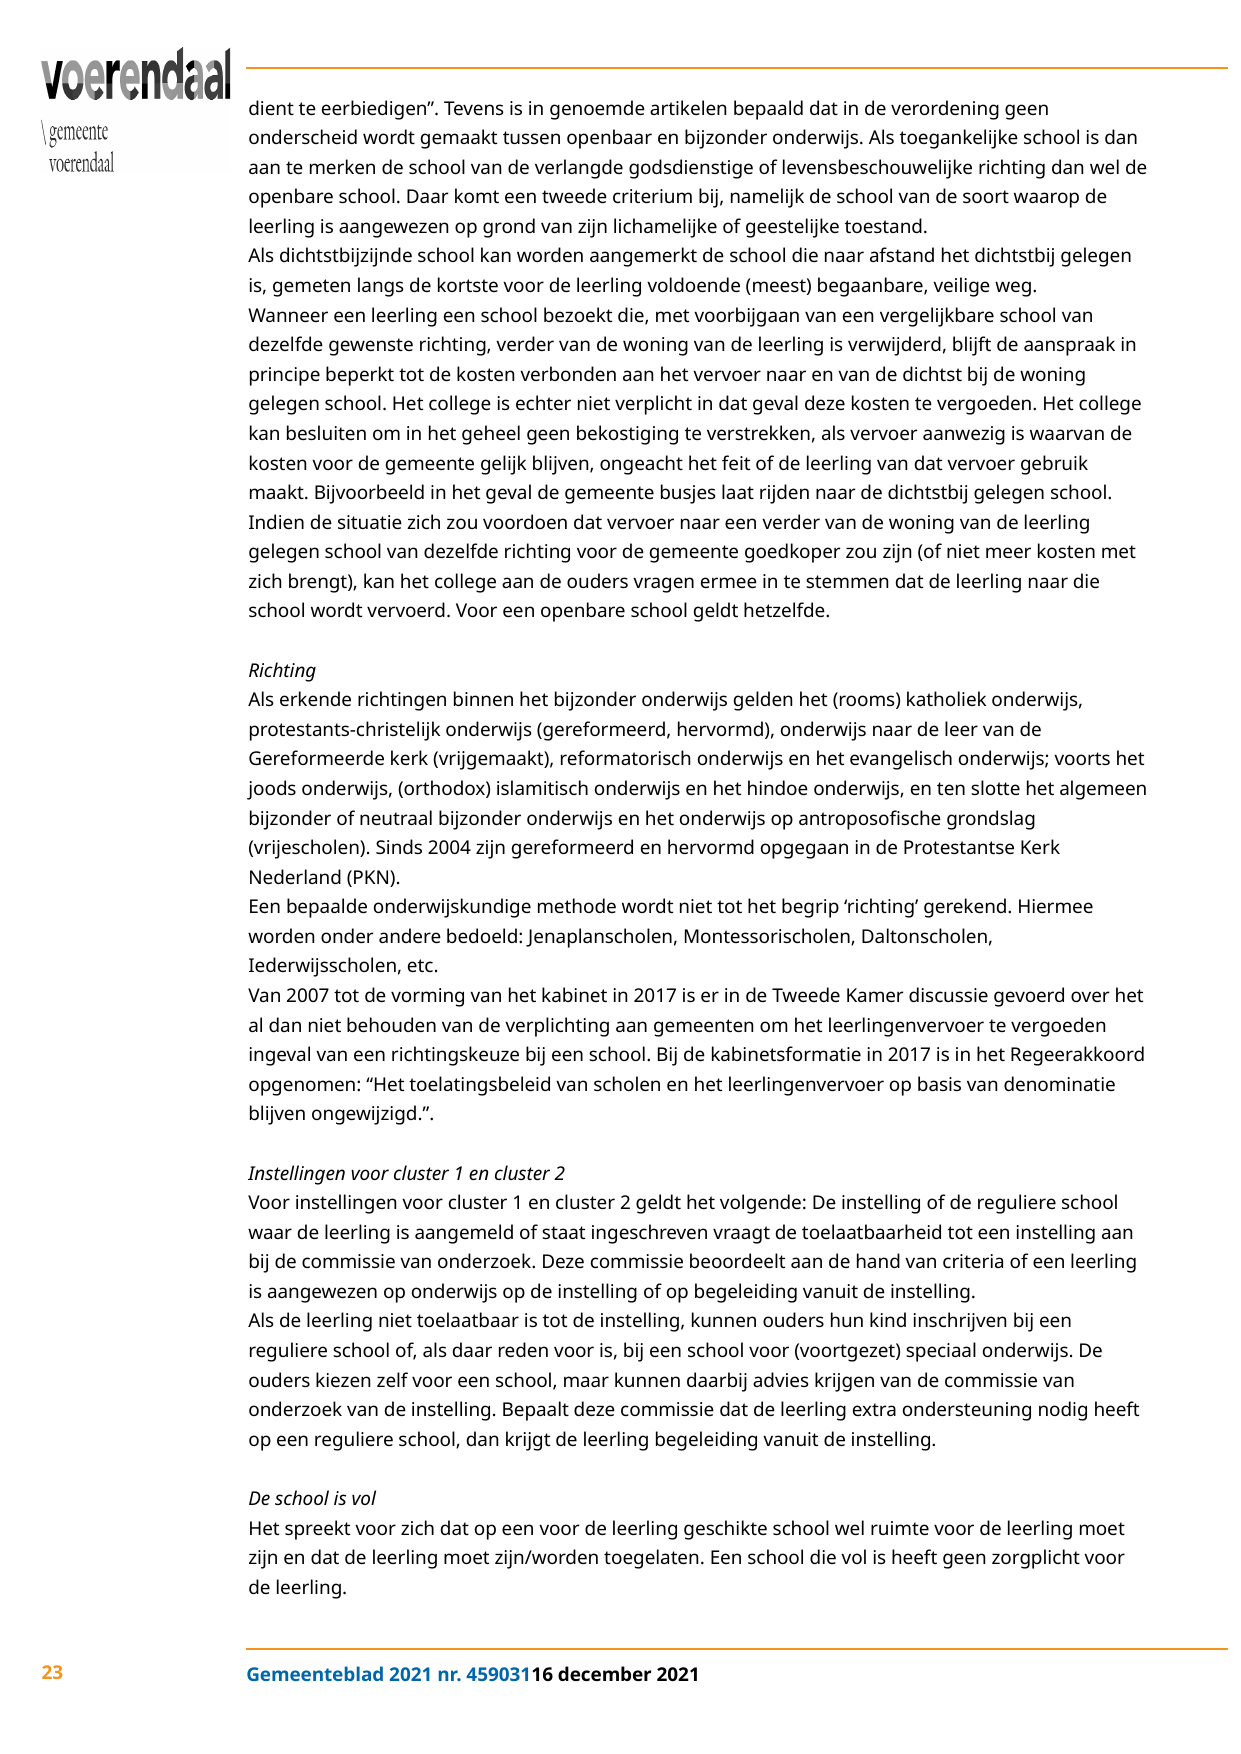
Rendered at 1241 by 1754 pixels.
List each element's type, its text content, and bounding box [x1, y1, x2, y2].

text Voor instellingen voor cluster 1 en cluster 2 geldt het volgende: De instelling of de reguliere school waar de leerling is aangemeld of staat ingeschreven vraagt de toelaatbaarheid tot een instelling aan bij de commissie van onderzoek. Deze commissie beoordeelt aan de hand van criteria of een leerling is aangewezen op onderwijs op de instelling of op begeleiding vanuit de instelling. [248, 1189, 1152, 1304]
text Het spreekt voor zich dat op een voor de leerling geschikte school wel ruimte voor de leerling moet zijn en dat de leerling moet zijn/worden toegelaten. Een school die vol is heeft geen zorgplicht voor de leerling. [248, 1515, 1152, 1600]
picture [41, 47, 231, 172]
text Instellingen voor cluster 1 en cluster 2 [248, 1160, 1152, 1186]
text Als de leerling niet toelaatbaar is tot de instelling, kunnen ouders hun kind inschrijven bij een reguliere school of, als daar reden voor is, bij een school voor (voortgezet) speciaal onderwijs. De ouders kiezen zelf voor een school, maar kunnen daarbij advies krijgen van de commissie van onderzoek van de instelling. Bepaalt deze commissie dat de leerling extra ondersteuning nodig heeft op een reguliere school, dan krijgt de leerling begeleiding vanuit de instelling. [248, 1308, 1152, 1452]
text dient te eerbiedigen”. Tevens is in genoemde artikelen bepaald dat in de verordening geen onderscheid wordt gemaakt tussen openbaar en bijzonder onderwijs. Als toegankelijke school is dan aan te merken de school van de verlangde godsdienstige of levensbeschouwelijke richting dan wel de openbare school. Daar komt een tweede criterium bij, namelijk de school van de soort waarop de leerling is aangewezen op grond van zijn lichamelijke of geestelijke toestand. [248, 95, 1152, 239]
text Een bepaalde onderwijskundige methode wordt niet tot het begrip ‘richting’ gerekend. Hiermee worden onder andere bedoeld: Jenaplanscholen, Montessorischolen, Daltonscholen, Iederwijsscholen, etc. [248, 893, 1152, 978]
text De school is vol [248, 1485, 1152, 1511]
text Indien de situatie zich zou voordoen dat vervoer naar een verder van de woning van de leerling gelegen school van dezelfde richting voor de gemeente goedkoper zou zijn (of niet meer kosten met zich brengt), kan het college aan de ouders vragen ermee in te stemmen dat de leerling naar die school wordt vervoerd. Voor een openbare school geldt hetzelfde. [248, 509, 1152, 623]
text Van 2007 tot de vorming van het kabinet in 2017 is er in de Tweede Kamer discussie gevoerd over het al dan niet behouden van de verplichting aan gemeenten om het leerlingenvervoer te vergoeden ingeval van een richtingskeuze bij een school. Bij de kabinetsformatie in 2017 is in het Regeerakkoord opgenomen: “Het toelatingsbeleid van scholen en het leerlingenvervoer op basis van denominatie blijven ongewijzigd.”. [248, 982, 1152, 1126]
text Richting [248, 657, 1152, 683]
text Als erkende richtingen binnen het bijzonder onderwijs gelden het (rooms) katholiek onderwijs, protestants-christelijk onderwijs (gereformeerd, hervormd), onderwijs naar de leer van de Gereformeerde kerk (vrijgemaakt), reformatorisch onderwijs en het evangelisch onderwijs; voorts het joods onderwijs, (orthodox) islamitisch onderwijs en het hindoe onderwijs, en ten slotte het algemeen bijzonder of neutraal bijzonder onderwijs en het onderwijs op antroposofische grondslag (vrijescholen). Sinds 2004 zijn gereformeerd en hervormd opgegaan in de Protestantse Kerk Nederland (PKN). [248, 686, 1152, 890]
text Wanneer een leerling een school bezoekt die, met voorbijgaan van een vergelijkbare school van dezelfde gewenste richting, verder van de woning van de leerling is verwijderd, blijft de aanspraak in principe beperkt tot de kosten verbonden aan het vervoer naar en van de dichtst bij de woning gelegen school. Het college is echter niet verplicht in dat geval deze kosten te vergoeden. Het college kan besluiten om in het geheel geen bekostiging te verstrekken, als vervoer aanwezig is waarvan de kosten voor de gemeente gelijk blijven, ongeacht het feit of de leerling van dat vervoer gebruik maakt. Bijvoorbeeld in het geval de gemeente busjes laat rijden naar de dichtstbij gelegen school. [248, 302, 1152, 505]
text Als dichtstbijzijnde school kan worden aangemerkt de school die naar afstand het dichtstbij gelegen is, gemeten langs de kortste voor de leerling voldoende (meest) begaanbare, veilige weg. [248, 243, 1152, 298]
